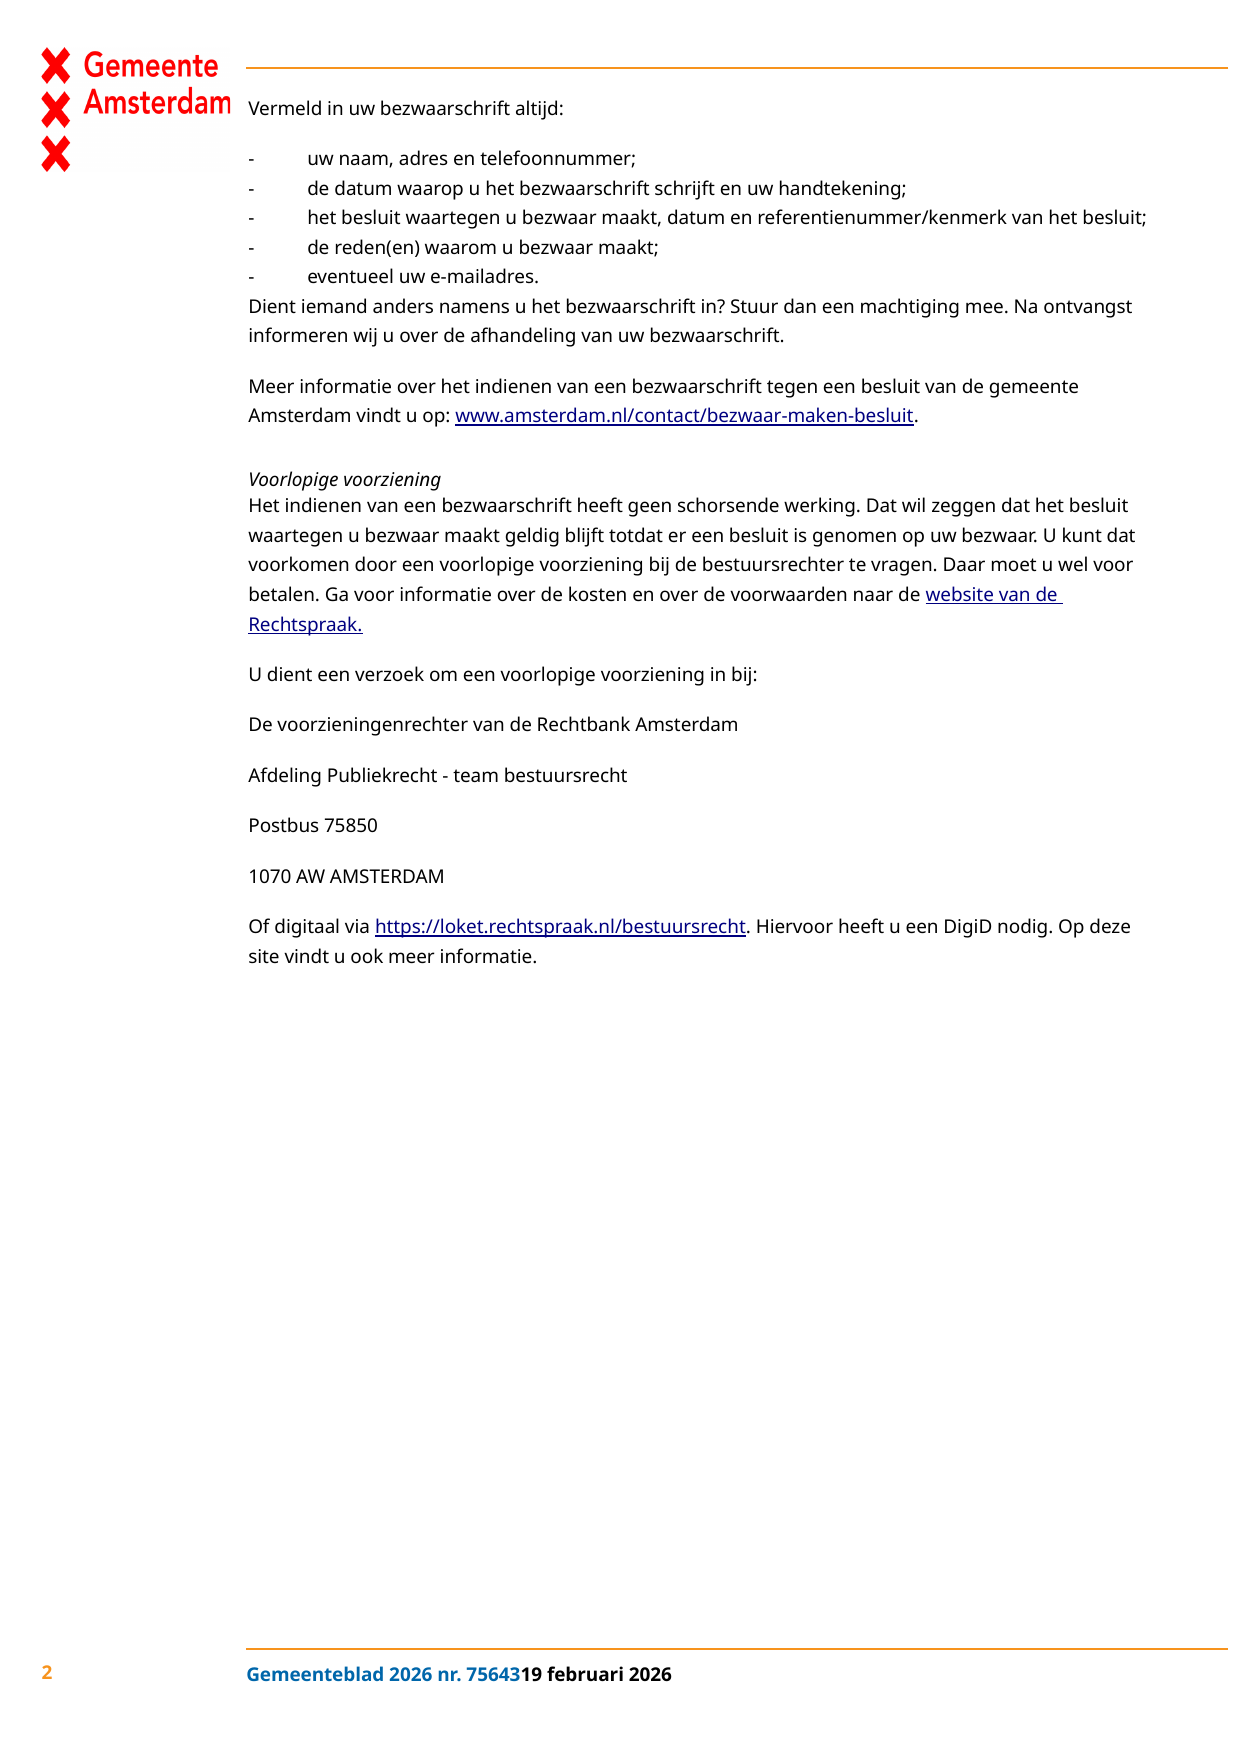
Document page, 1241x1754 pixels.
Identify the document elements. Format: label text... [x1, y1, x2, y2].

picture [41, 47, 231, 172]
text Of digitaal via https://loket.rechtspraak.nl/bestuursrecht. Hiervoor heeft u een DigiD nodig. Op deze site vindt u ook meer informatie. [248, 913, 1152, 968]
text Voorlopige voorziening [248, 467, 1152, 492]
text Meer informatie over het indienen van een bezwaarschrift tegen een besluit van de gemeente Amsterdam vindt u op: www.amsterdam.nl/contact/bezwaar-maken-besluit. [248, 373, 1152, 428]
text Het indienen van een bezwaarschrift heeft geen schorsende werking. Dat wil zeggen dat het besluit waartegen u bezwaar maakt geldig blijft totdat er een besluit is genomen op uw bezwaar. U kunt dat voorkomen door een voorlopige voorziening bij de bestuursrechter te vragen. Daar moet u wel voor betalen. Ga voor informatie over de kosten en over de voorwaarden naar de website van de Rechtspraak. [248, 492, 1152, 636]
text De voorzieningenrechter van de Rechtbank Amsterdam [248, 712, 1152, 737]
text Dient iemand anders namens u het bezwaarschrift in? Stuur dan een machtiging mee. Na ontvangst informeren wij u over de afhandeling van uw bezwaarschrift. [248, 293, 1152, 348]
text U dient een verzoek om een voorlopige voorziening in bij: [248, 661, 1152, 687]
list eventueel uw e-mailadres. [248, 263, 1152, 289]
text Vermeld in uw bezwaarschrift altijd: [248, 95, 1152, 121]
list de reden(en) waarom u bezwaar maakt; [248, 234, 1152, 260]
text Afdeling Publiekrecht - team bestuursrecht [248, 762, 1152, 788]
list het besluit waartegen u bezwaar maakt, datum en referentienummer/kenmerk van het besluit; [248, 204, 1152, 230]
list uw naam, adres en telefoonnummer; [248, 145, 1152, 171]
text 1070 AW AMSTERDAM [248, 863, 1152, 888]
list de datum waarop u het bezwaarschrift schrijft en uw handtekening; [248, 175, 1152, 201]
text Postbus 75850 [248, 812, 1152, 838]
